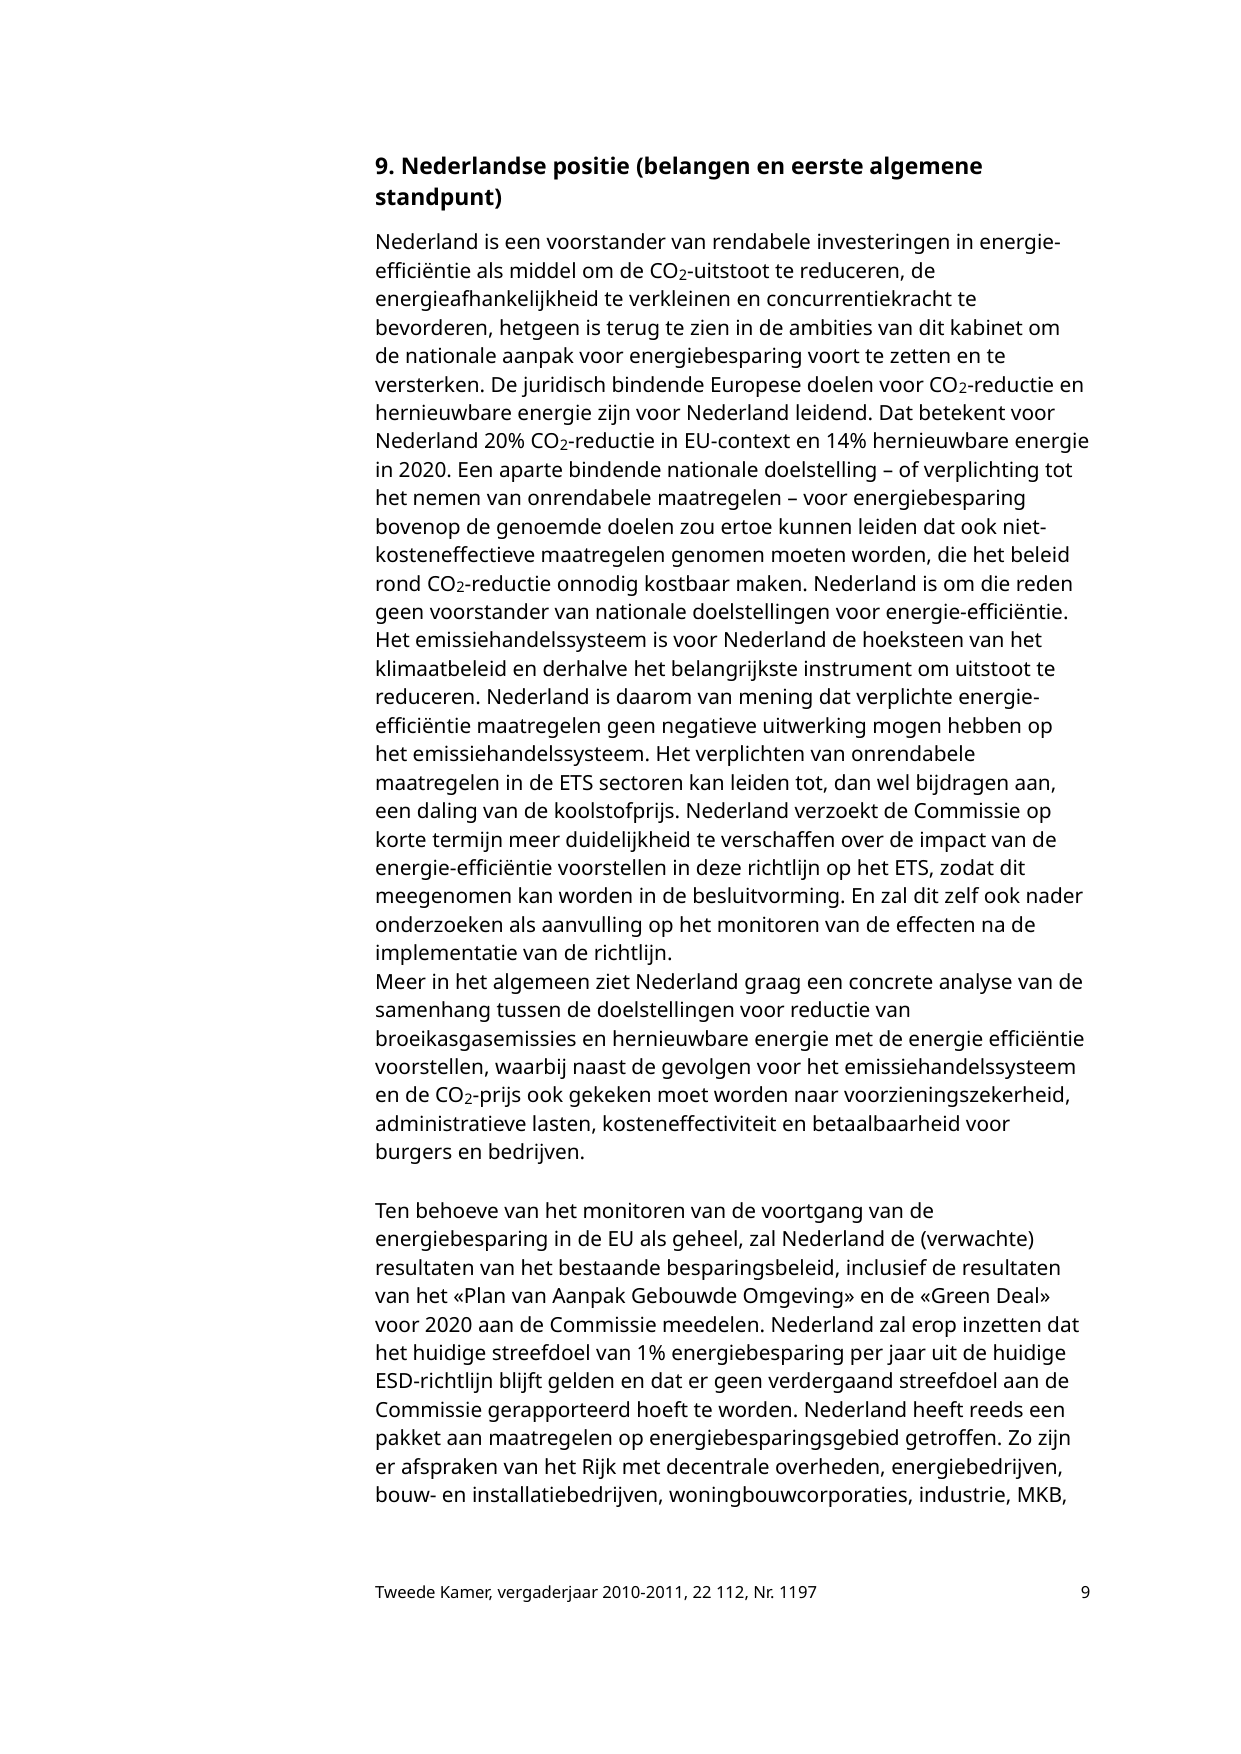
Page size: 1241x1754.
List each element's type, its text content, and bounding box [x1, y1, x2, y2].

subtitle 9. Nederlandse positie (belangen en eerste algemene standpunt) [375, 150, 1090, 212]
text Nederland is een voorstander van rendabele investeringen in energie-efficiëntie als middel om de CO2-uitstoot te reduceren, de energieafhankelijkheid te verkleinen en concurrentiekracht te bevorderen, hetgeen is terug te zien in de ambities van dit kabinet om de nationale aanpak voor energiebesparing voort te zetten en te versterken. De juridisch bindende Europese doelen voor CO2-reductie en hernieuwbare energie zijn voor Nederland leidend. Dat betekent voor Nederland 20% CO2-reductie in EU-context en 14% hernieuwbare energie in 2020. Een aparte bindende nationale doelstelling – of verplichting tot het nemen van onrendabele maatregelen – voor energiebesparing bovenop de genoemde doelen zou ertoe kunnen leiden dat ook niet-kosteneffectieve maatregelen genomen moeten worden, die het beleid rond CO2-reductie onnodig kostbaar maken. Nederland is om die reden geen voorstander van nationale doelstellingen voor energie-efficiëntie. [375, 227, 1090, 626]
text Het emissiehandelssysteem is voor Nederland de hoeksteen van het klimaatbeleid en derhalve het belangrijkste instrument om uitstoot te reduceren. Nederland is daarom van mening dat verplichte energie-efficiëntie maatregelen geen negatieve uitwerking mogen hebben op het emissiehandelssysteem. Het verplichten van onrendabele maatregelen in de ETS sectoren kan leiden tot, dan wel bijdragen aan, een daling van de koolstofprijs. Nederland verzoekt de Commissie op korte termijn meer duidelijkheid te verschaffen over de impact van de energie-efficiëntie voorstellen in deze richtlijn op het ETS, zodat dit meegenomen kan worden in de besluitvorming. En zal dit zelf ook nader onderzoeken als aanvulling op het monitoren van de effecten na de implementatie van de richtlijn. [375, 626, 1090, 967]
text Ten behoeve van het monitoren van de voortgang van de energiebesparing in de EU als geheel, zal Nederland de (verwachte) resultaten van het bestaande besparingsbeleid, inclusief de resultaten van het «Plan van Aanpak Gebouwde Omgeving» en de «Green Deal» voor 2020 aan de Commissie meedelen. Nederland zal erop inzetten dat het huidige streefdoel van 1% energiebesparing per jaar uit de huidige ESD-richtlijn blijft gelden en dat er geen verdergaand streefdoel aan de Commissie gerapporteerd hoeft te worden. Nederland heeft reeds een pakket aan maatregelen op energiebesparingsgebied getroffen. Zo zijn er afspraken van het Rijk met decentrale overheden, energiebedrijven, bouw- en installatiebedrijven, woningbouwcorporaties, industrie, MKB, [375, 1196, 1090, 1509]
text Meer in het algemeen ziet Nederland graag een concrete analyse van de samenhang tussen de doelstellingen voor reductie van broeikasgasemissies en hernieuwbare energie met de energie efficiëntie voorstellen, waarbij naast de gevolgen voor het emissiehandelssysteem en de CO2-prijs ook gekeken moet worden naar voorzieningszekerheid, administratieve lasten, kosteneffectiviteit en betaalbaarheid voor burgers en bedrijven. [375, 967, 1090, 1166]
